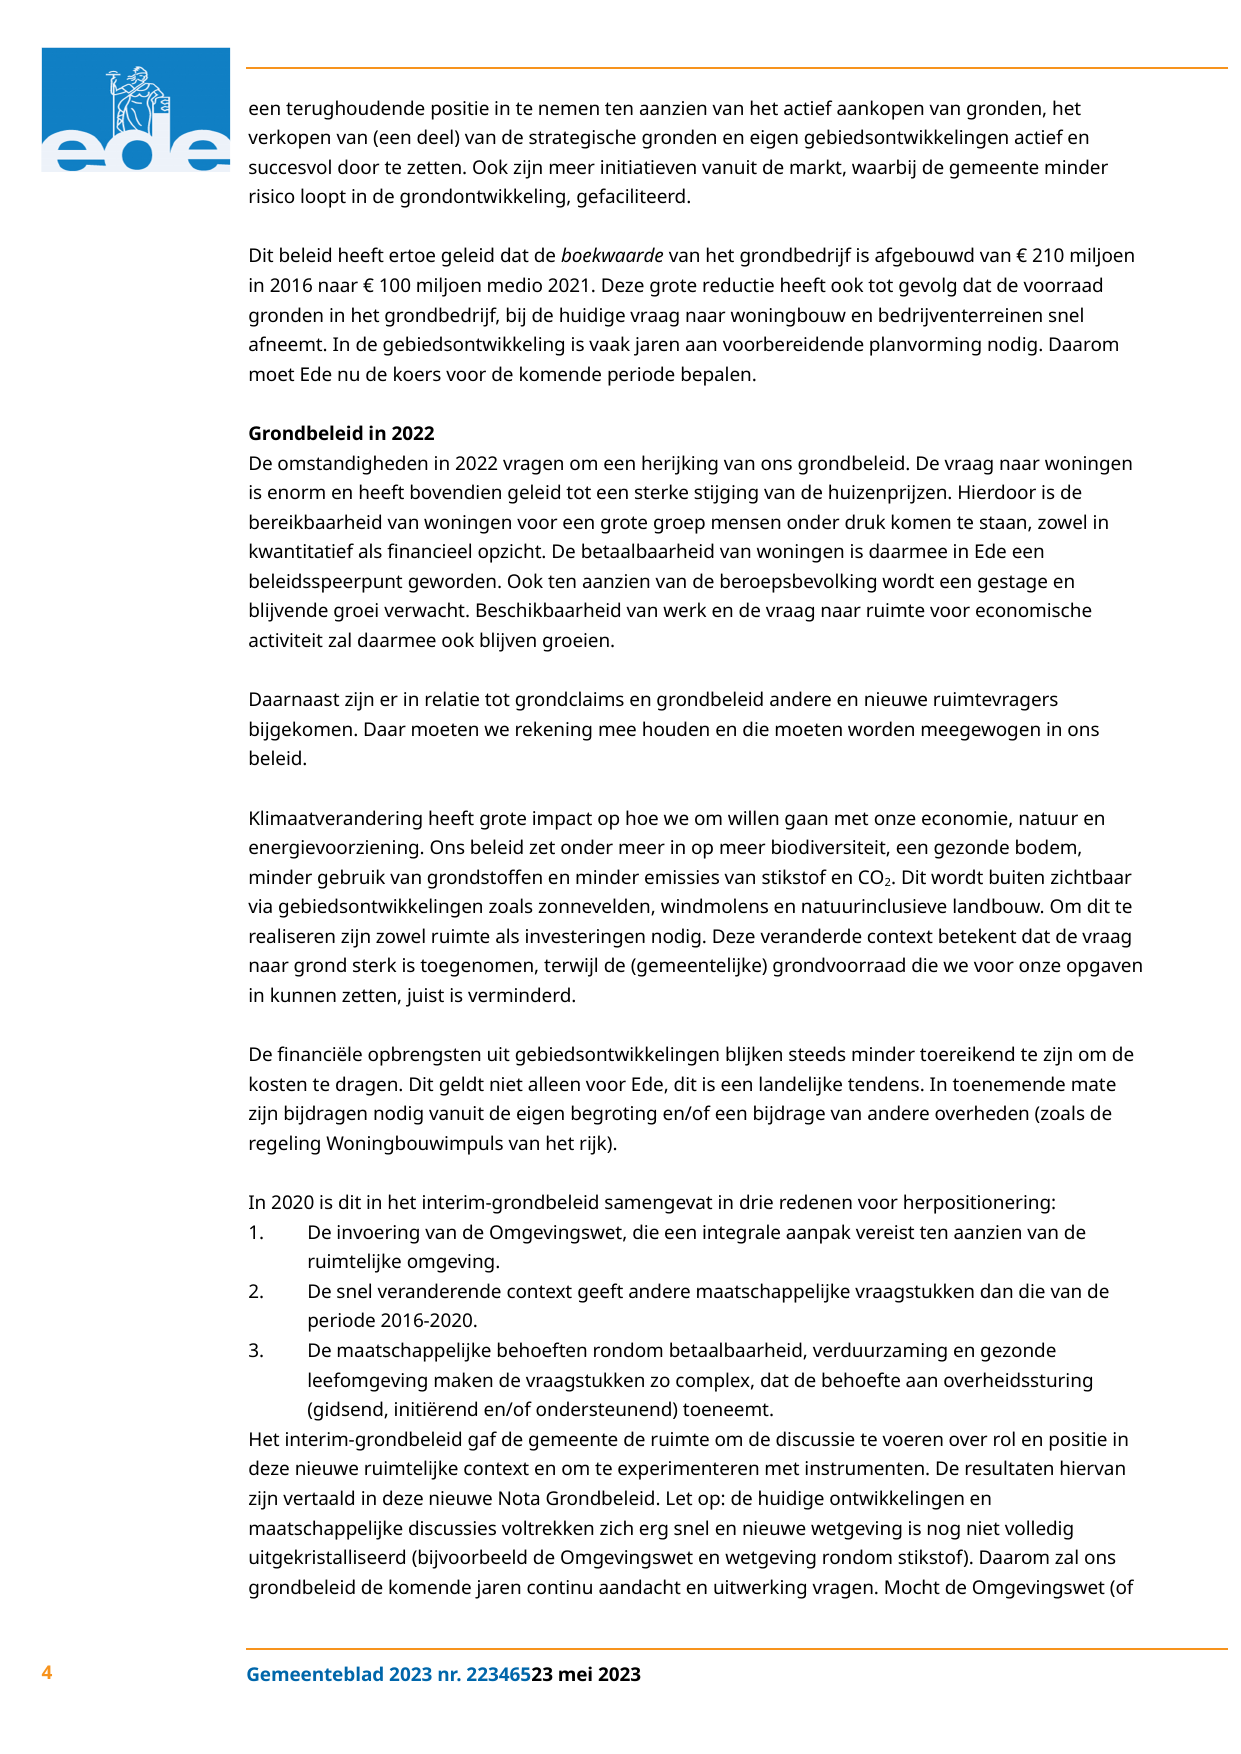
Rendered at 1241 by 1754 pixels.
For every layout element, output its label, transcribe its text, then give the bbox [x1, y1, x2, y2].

text Daarnaast zijn er in relatie tot grondclaims en grondbeleid andere en nieuwe ruimtevragers bijgekomen. Daar moeten we rekening mee houden en die moeten worden meegewogen in ons beleid. [248, 686, 1152, 771]
text een terughoudende positie in te nemen ten aanzien van het actief aankopen van gronden, het verkopen van (een deel) van de strategische gronden en eigen gebiedsontwikkelingen actief en succesvol door te zetten. Ook zijn meer initiatieven vanuit de markt, waarbij de gemeente minder risico loopt in de grondontwikkeling, gefaciliteerd. [248, 95, 1152, 209]
text De financiële opbrengsten uit gebiedsontwikkelingen blijken steeds minder toereikend te zijn om de kosten te dragen. Dit geldt niet alleen voor Ede, dit is een landelijke tendens. In toenemende mate zijn bijdragen nodig vanuit de eigen begroting en/of een bijdrage van andere overheden (zoals de regeling Woningbouwimpuls van het rijk). [248, 1041, 1152, 1156]
list De snel veranderende context geeft andere maatschappelijke vraagstukken dan die van de periode 2016-2020. [248, 1278, 1152, 1333]
text Het interim-grondbeleid gaf de gemeente de ruimte om de discussie te voeren over rol en positie in deze nieuwe ruimtelijke context en om te experimenteren met instrumenten. De resultaten hiervan zijn vertaald in deze nieuwe Nota Grondbeleid. Let op: de huidige ontwikkelingen en maatschappelijke discussies voltrekken zich erg snel en nieuwe wetgeving is nog niet volledig uitgekristalliseerd (bijvoorbeeld de Omgevingswet en wetgeving rondom stikstof). Daarom zal ons grondbeleid de komende jaren continu aandacht en uitwerking vragen. Mocht de Omgevingswet (of [248, 1426, 1152, 1600]
picture [41, 47, 231, 172]
text De omstandigheden in 2022 vragen om een herijking van ons grondbeleid. De vraag naar woningen is enorm en heeft bovendien geleid tot een sterke stijging van de huizenprijzen. Hierdoor is de bereikbaarheid van woningen voor een grote groep mensen onder druk komen te staan, zowel in kwantitatief als financieel opzicht. De betaalbaarheid van woningen is daarmee in Ede een beleidsspeerpunt geworden. Ook ten aanzien van de beroepsbevolking wordt een gestage en blijvende groei verwacht. Beschikbaarheid van werk en de vraag naar ruimte voor economische activiteit zal daarmee ook blijven groeien. [248, 450, 1152, 653]
list De invoering van de Omgevingswet, die een integrale aanpak vereist ten aanzien van de ruimtelijke omgeving. [248, 1219, 1152, 1274]
list De maatschappelijke behoeften rondom betaalbaarheid, verduurzaming en gezonde leefomgeving maken de vraagstukken zo complex, dat de behoefte aan overheidssturing (gidsend, initiërend en/of ondersteunend) toeneemt. [248, 1337, 1152, 1422]
text Klimaatverandering heeft grote impact op hoe we om willen gaan met onze economie, natuur en energievoorziening. Ons beleid zet onder meer in op meer biodiversiteit, een gezonde bodem, minder gebruik van grondstoffen en minder emissies van stikstof en CO2. Dit wordt buiten zichtbaar via gebiedsontwikkelingen zoals zonnevelden, windmolens en natuurinclusieve landbouw. Om dit te realiseren zijn zowel ruimte als investeringen nodig. Deze veranderde context betekent dat de vraag naar grond sterk is toegenomen, terwijl de (gemeentelijke) grondvoorraad die we voor onze opgaven in kunnen zetten, juist is verminderd. [248, 805, 1152, 1008]
text In 2020 is dit in het interim-grondbeleid samengevat in drie redenen voor herpositionering: [248, 1189, 1152, 1215]
text Dit beleid heeft ertoe geleid dat de boekwaarde van het grondbedrijf is afgebouwd van € 210 miljoen in 2016 naar € 100 miljoen medio 2021. Deze grote reductie heeft ook tot gevolg dat de voorraad gronden in het grondbedrijf, bij de huidige vraag naar woningbouw en bedrijventerreinen snel afneemt. In de gebiedsontwikkeling is vaak jaren aan voorbereidende planvorming nodig. Daarom moet Ede nu de koers voor de komende periode bepalen. [248, 243, 1152, 387]
text Grondbeleid in 2022 [248, 420, 1152, 446]
